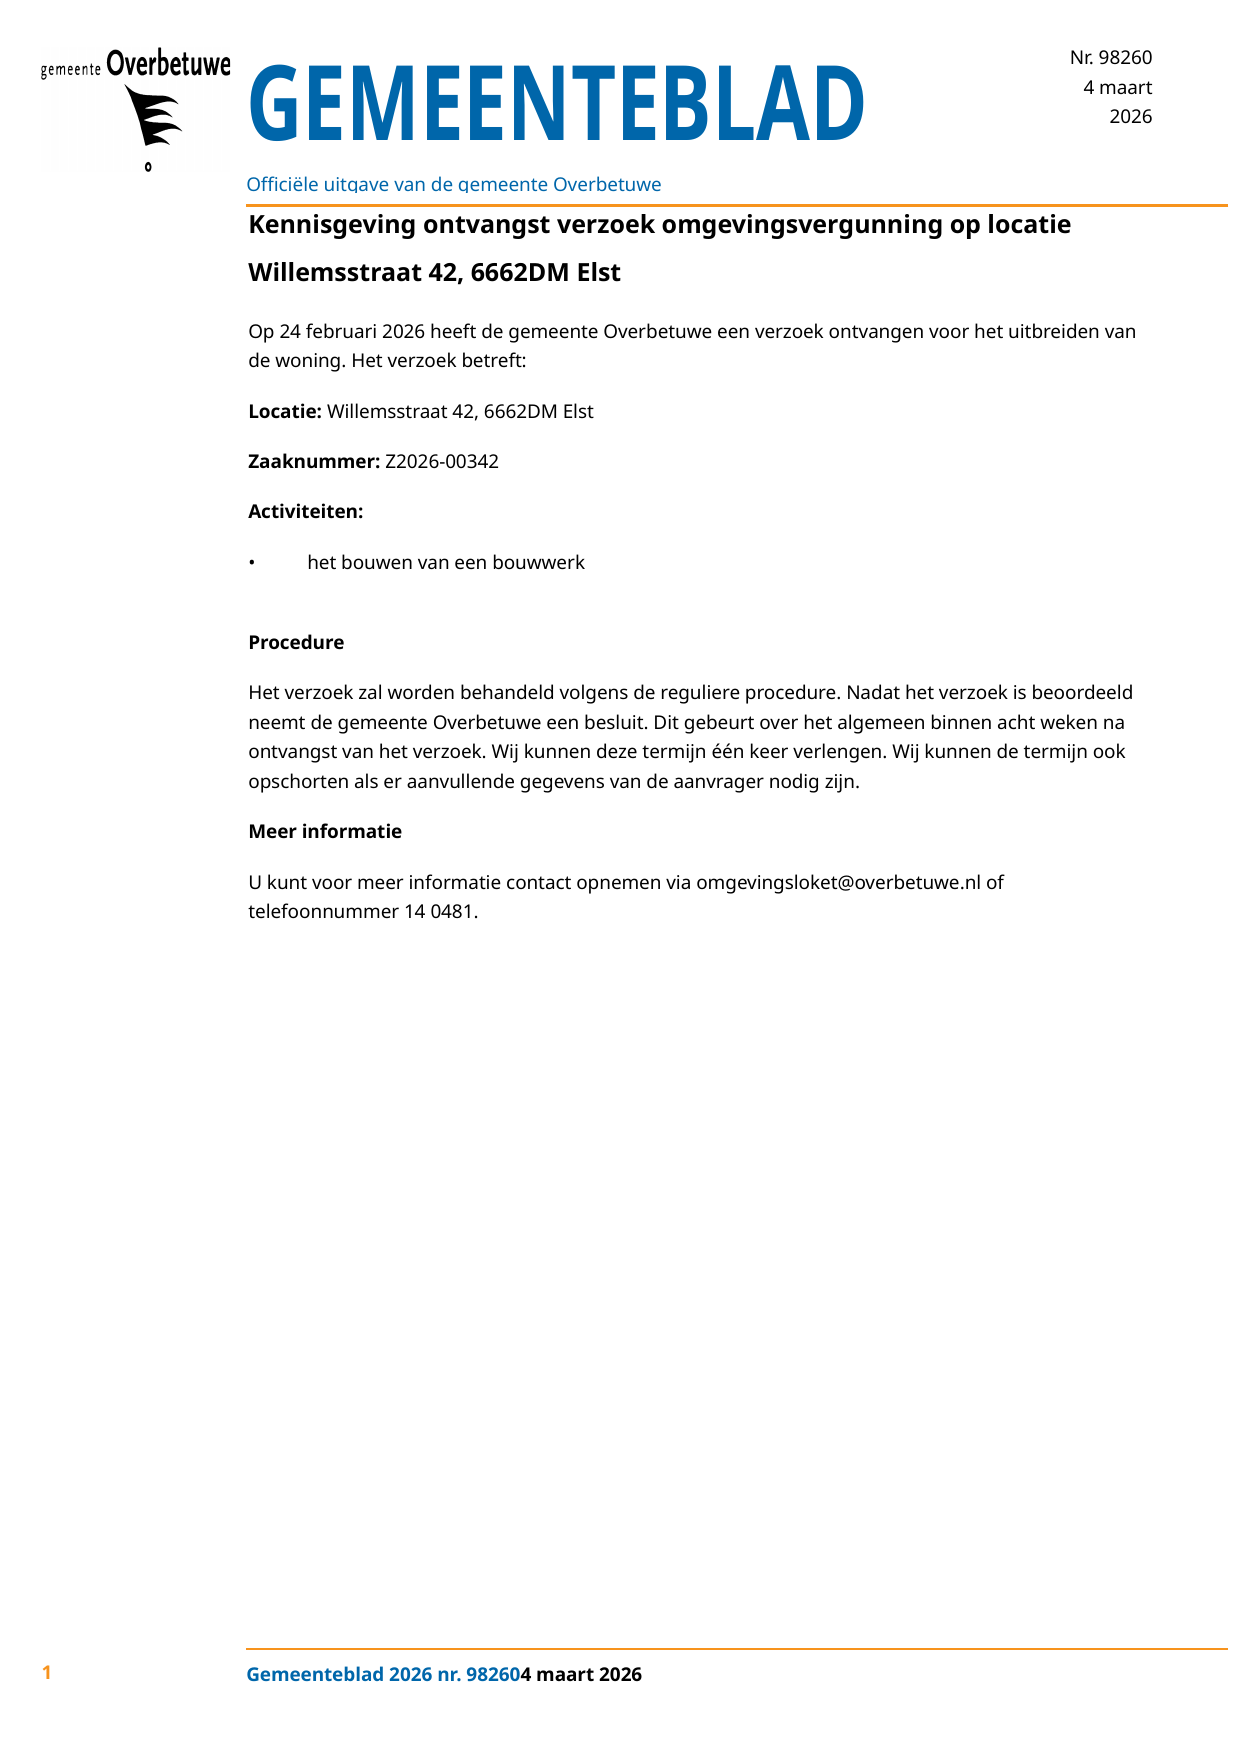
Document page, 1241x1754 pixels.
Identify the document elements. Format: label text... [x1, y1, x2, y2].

text Zaaknummer: Z2026-00342 [248, 448, 1152, 474]
text Activiteiten: [248, 499, 1152, 524]
text U kunt voor meer informatie contact opnemen via omgevingsloket@overbetuwe.nl of telefoonnummer 14 0481. [248, 869, 1152, 924]
text Meer informatie [248, 819, 1152, 844]
list het bouwen van een bouwwerk [248, 549, 1152, 575]
picture [41, 47, 231, 172]
text Het verzoek zal worden behandeld volgens de reguliere procedure. Nadat het verzoek is beoordeeld neemt de gemeente Overbetuwe een besluit. Dit gebeurt over het algemeen binnen acht weken na ontvangst van het verzoek. Wij kunnen deze termijn één keer verlengen. Wij kunnen de termijn ook opschorten als er aanvullende gegevens van de aanvrager nodig zijn. [248, 679, 1152, 794]
text Procedure [248, 629, 1152, 655]
text Locatie: Willemsstraat 42, 6662DM Elst [248, 398, 1152, 424]
text Kennisgeving ontvangst verzoek omgevingsvergunning op locatie Willemsstraat 42, 6662DM Elst [248, 207, 1152, 288]
text Op 24 februari 2026 heeft de gemeente Overbetuwe een verzoek ontvangen voor het uitbreiden van de woning. Het verzoek betreft: [248, 318, 1152, 373]
